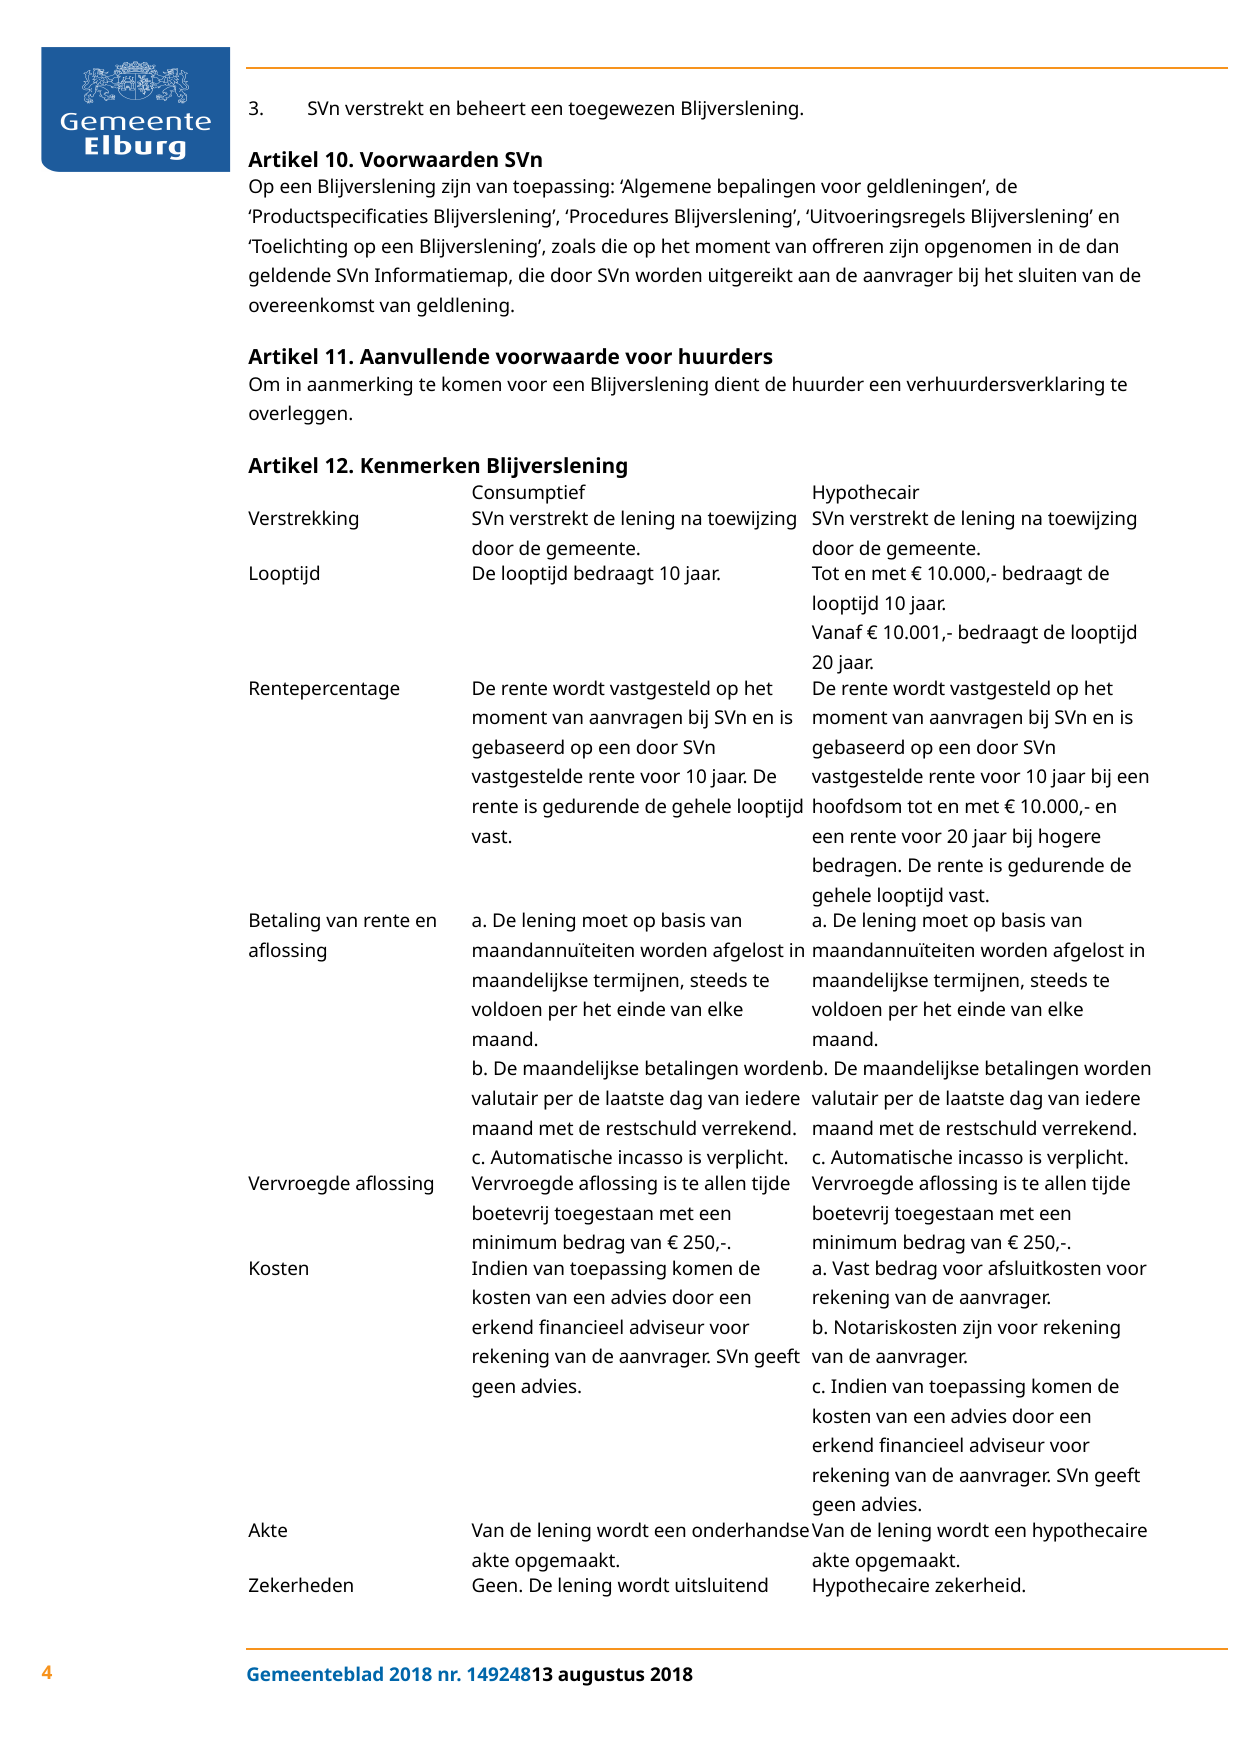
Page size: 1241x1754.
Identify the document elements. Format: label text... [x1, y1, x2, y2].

text Om in aanmerking te komen voor een Blijverslening dient de huurder een verhuurdersverklaring te overleggen. [248, 371, 1152, 426]
table_cell Vervroegde aflossing is te allen tijde boetevrij toegestaan met een minimum bedrag van € 250,-. [812, 1170, 1152, 1255]
text Artikel 11. Aanvullende voorwaarde voor huurders [248, 342, 1152, 371]
table_header Hypothecair [812, 479, 1152, 505]
table_cell Looptijd [248, 560, 471, 675]
table_cell Tot en met € 10.000,- bedraagt de looptijd 10 jaar. Vanaf € 10.001,- bedraagt de looptijd 20 jaar. [812, 560, 1152, 675]
table_cell De rente wordt vastgesteld op het moment van aanvragen bij SVn en is gebaseerd op een door SVn vastgestelde rente voor 10 jaar bij een hoofdsom tot en met € 10.000,- en een rente voor 20 jaar bij hogere bedragen. De rente is gedurende de gehele looptijd vast. [812, 675, 1152, 908]
table_cell Akte [248, 1518, 471, 1573]
table_cell a. De lening moet op basis van maandannuïteiten worden afgelost in maandelijkse termijnen, steeds te voldoen per het einde van elke maand. b. De maandelijkse betalingen worden valutair per de laatste dag van iedere maand met de restschuld verrekend. c. Automatische incasso is verplicht. [812, 908, 1152, 1170]
table_cell De rente wordt vastgesteld op het moment van aanvragen bij SVn en is gebaseerd op een door SVn vastgestelde rente voor 10 jaar. De rente is gedurende de gehele looptijd vast. [471, 675, 812, 908]
table_cell SVn verstrekt de lening na toewijzing door de gemeente. [471, 505, 812, 560]
table_cell Geen. De lening wordt uitsluitend [471, 1573, 812, 1598]
table_cell Verstrekking [248, 505, 471, 560]
table_cell Indien van toepassing komen de kosten van een advies door een erkend financieel adviseur voor rekening van de aanvrager. SVn geeft geen advies. [471, 1255, 812, 1517]
text Artikel 10. Voorwaarden SVn [248, 145, 1152, 174]
picture [41, 47, 231, 172]
table_cell Van de lening wordt een hypothecaire akte opgemaakt. [812, 1518, 1152, 1573]
text Artikel 12. Kenmerken Blijverslening [248, 451, 1152, 479]
table_cell Zekerheden [248, 1573, 471, 1598]
text Op een Blijverslening zijn van toepassing: ‘Algemene bepalingen voor geldleningen’, de ‘Productspecificaties Blijverslening’, ‘Procedures Blijverslening’, ‘Uitvoeringsregels Blijverslening’ en ‘Toelichting op een Blijverslening’, zoals die op het moment van offreren zijn opgenomen in de dan geldende SVn Informatiemap, die door SVn worden uitgereikt aan de aanvrager bij het sluiten van de overeenkomst van geldlening. [248, 174, 1152, 318]
list SVn verstrekt en beheert een toegewezen Blijverslening. [248, 95, 1152, 121]
table_cell a. Vast bedrag voor afsluitkosten voor rekening van de aanvrager. b. Notariskosten zijn voor rekening van de aanvrager. c. Indien van toepassing komen de kosten van een advies door een erkend financieel adviseur voor rekening van de aanvrager. SVn geeft geen advies. [812, 1255, 1152, 1517]
table_header Consumptief [471, 479, 812, 505]
table_cell a. De lening moet op basis van maandannuïteiten worden afgelost in maandelijkse termijnen, steeds te voldoen per het einde van elke maand. b. De maandelijkse betalingen worden valutair per de laatste dag van iedere maand met de restschuld verrekend. c. Automatische incasso is verplicht. [471, 908, 812, 1170]
table_cell SVn verstrekt de lening na toewijzing door de gemeente. [812, 505, 1152, 560]
table_cell Rentepercentage [248, 675, 471, 908]
table_header [248, 479, 471, 505]
table_cell Kosten [248, 1255, 471, 1517]
table_cell De looptijd bedraagt 10 jaar. [471, 560, 812, 675]
table_cell Hypothecaire zekerheid. [812, 1573, 1152, 1598]
table_cell Betaling van rente en aflossing [248, 908, 471, 1170]
table_cell Vervroegde aflossing is te allen tijde boetevrij toegestaan met een minimum bedrag van € 250,-. [471, 1170, 812, 1255]
table_cell Vervroegde aflossing [248, 1170, 471, 1255]
table_cell Van de lening wordt een onderhandse akte opgemaakt. [471, 1518, 812, 1573]
